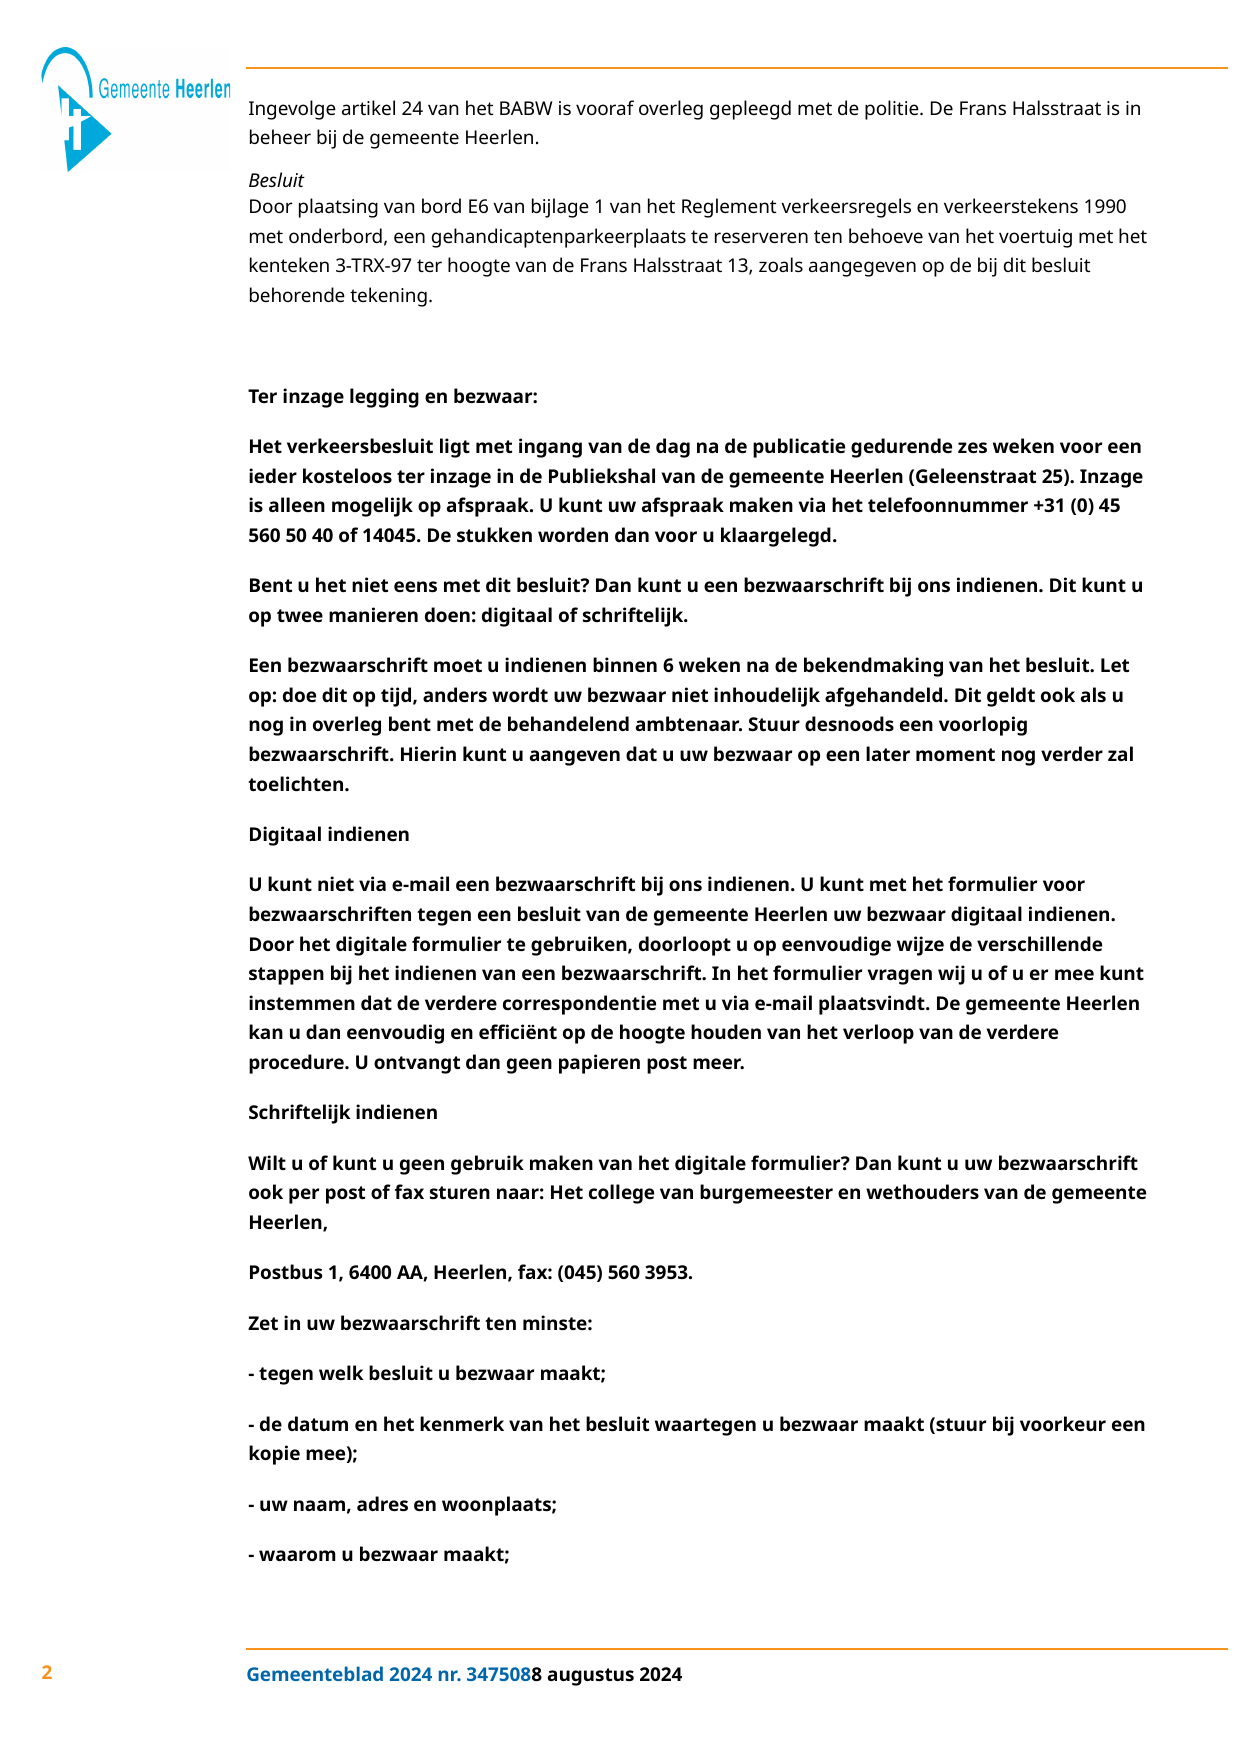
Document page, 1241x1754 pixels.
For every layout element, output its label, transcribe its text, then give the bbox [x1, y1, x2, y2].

text Ingevolge artikel 24 van het BABW is vooraf overleg gepleegd met de politie. De Frans Halsstraat is in beheer bij de gemeente Heerlen. [248, 95, 1152, 150]
text Door plaatsing van bord E6 van bijlage 1 van het Reglement verkeersregels en verkeerstekens 1990 met onderbord, een gehandicaptenparkeerplaats te reserveren ten behoeve van het voertuig met het kenteken 3-TRX-97 ter hoogte van de Frans Halsstraat 13, zoals aangegeven op de bij dit besluit behorende tekening. [248, 193, 1152, 308]
text Bent u het niet eens met dit besluit? Dan kunt u een bezwaarschrift bij ons indienen. Dit kunt u op twee manieren doen: digitaal of schriftelijk. [248, 572, 1152, 628]
text Wilt u of kunt u geen gebruik maken van het digitale formulier? Dan kunt u uw bezwaarschrift ook per post of fax sturen naar: Het college van burgemeester en wethouders van de gemeente Heerlen, [248, 1150, 1152, 1235]
text Besluit [248, 167, 1152, 193]
text Zet in uw bezwaarschrift ten minste: [248, 1310, 1152, 1336]
picture [41, 47, 231, 172]
text Postbus 1, 6400 AA, Heerlen, fax: (045) 560 3953. [248, 1259, 1152, 1285]
text - waarom u bezwaar maakt; [248, 1541, 1152, 1567]
text Een bezwaarschrift moet u indienen binnen 6 weken na de bekendmaking van het besluit. Let op: doe dit op tijd, anders wordt uw bezwaar niet inhoudelijk afgehandeld. Dit geldt ook als u nog in overleg bent met de behandelend ambtenaar. Stuur desnoods een voorlopig bezwaarschrift. Hierin kunt u aangeven dat u uw bezwaar op een later moment nog verder zal toelichten. [248, 652, 1152, 796]
text Schriftelijk indienen [248, 1099, 1152, 1125]
picture [41, 47, 59, 70]
text Ter inzage legging en bezwaar: [248, 383, 1152, 408]
text Het verkeersbesluit ligt met ingang van de dag na de publicatie gedurende zes weken voor een ieder kosteloos ter inzage in de Publiekshal van de gemeente Heerlen (Geleenstraat 25). Inzage is alleen mogelijk op afspraak. U kunt uw afspraak maken via het telefoonnummer +31 (0) 45 560 50 40 of 14045. De stukken worden dan voor u klaargelegd. [248, 433, 1152, 548]
text - tegen welk besluit u bezwaar maakt; [248, 1360, 1152, 1386]
text - uw naam, adres en woonplaats; [248, 1491, 1152, 1516]
text Digitaal indienen [248, 821, 1152, 847]
text U kunt niet via e-mail een bezwaarschrift bij ons indienen. U kunt met het formulier voor bezwaarschriften tegen een besluit van de gemeente Heerlen uw bezwaar digitaal indienen. Door het digitale formulier te gebruiken, doorloopt u op eenvoudige wijze de verschillende stappen bij het indienen van een bezwaarschrift. In het formulier vragen wij u of u er mee kunt instemmen dat de verdere correspondentie met u via e-mail plaatsvindt. De gemeente Heerlen kan u dan eenvoudig en efficiënt op de hoogte houden van het verloop van de verdere procedure. U ontvangt dan geen papieren post meer. [248, 872, 1152, 1075]
text - de datum en het kenmerk van het besluit waartegen u bezwaar maakt (stuur bij voorkeur een kopie mee); [248, 1411, 1152, 1466]
